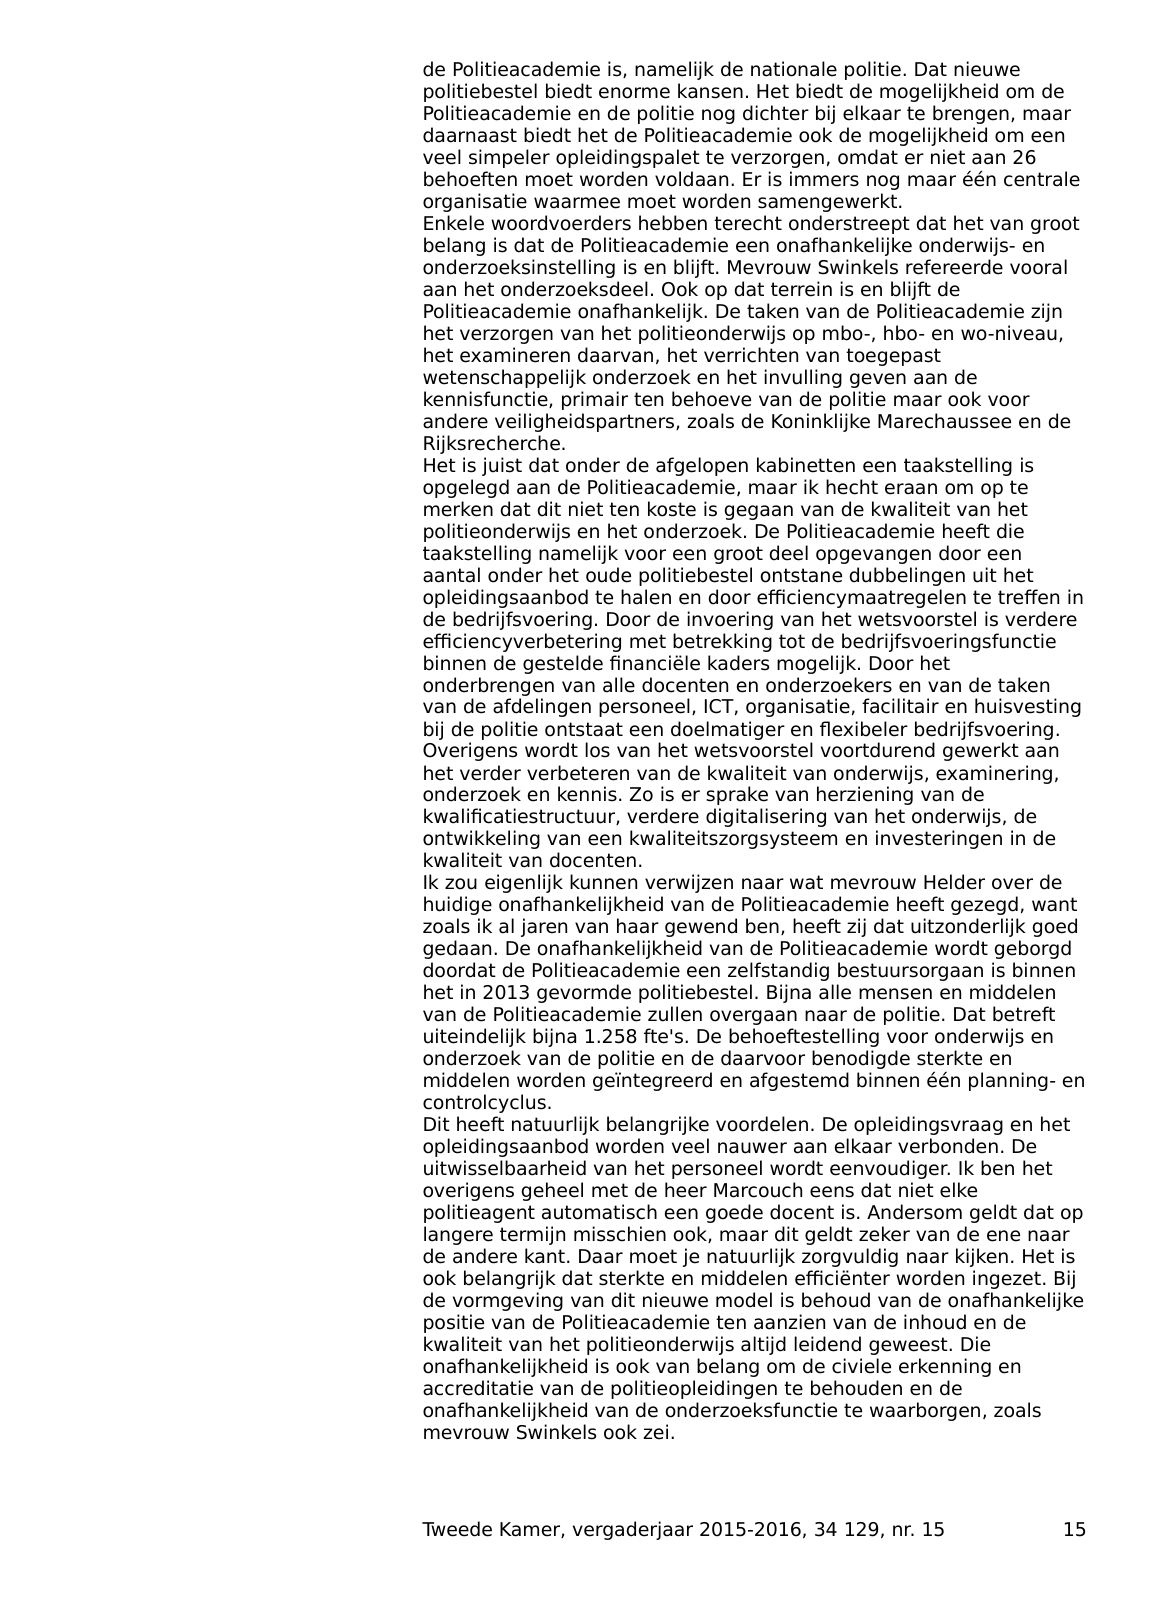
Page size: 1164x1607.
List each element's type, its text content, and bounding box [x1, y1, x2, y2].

text Overigens wordt los van het wetsvoorstel voortdurend gewerkt aan het verder verbeteren van de kwaliteit van onderwijs, examinering, onderzoek en kennis. Zo is er sprake van herziening van de kwalificatiestructuur, verdere digitalisering van het onderwijs, de ontwikkeling van een kwaliteitszorgsysteem en investeringen in de kwaliteit van docenten. [422, 740, 1087, 872]
text de Politieacademie is, namelijk de nationale politie. Dat nieuwe politiebestel biedt enorme kansen. Het biedt de mogelijkheid om de Politieacademie en de politie nog dichter bij elkaar te brengen, maar daarnaast biedt het de Politieacademie ook de mogelijkheid om een veel simpeler opleidingspalet te verzorgen, omdat er niet aan 26 behoeften moet worden voldaan. Er is immers nog maar één centrale organisatie waarmee moet worden samengewerkt. [422, 59, 1087, 213]
text Dit heeft natuurlijk belangrijke voordelen. De opleidingsvraag en het opleidingsaanbod worden veel nauwer aan elkaar verbonden. De uitwisselbaarheid van het personeel wordt eenvoudiger. Ik ben het overigens geheel met de heer Marcouch eens dat niet elke politieagent automatisch een goede docent is. Andersom geldt dat op langere termijn misschien ook, maar dit geldt zeker van de ene naar de andere kant. Daar moet je natuurlijk zorgvuldig naar kijken. Het is ook belangrijk dat sterkte en middelen efficiënter worden ingezet. Bij de vormgeving van dit nieuwe model is behoud van de onafhankelijke positie van de Politieacademie ten aanzien van de inhoud en de kwaliteit van het politieonderwijs altijd leidend geweest. Die onafhankelijkheid is ook van belang om de civiele erkenning en accreditatie van de politieopleidingen te behouden en de onafhankelijkheid van de onderzoeksfunctie te waarborgen, zoals mevrouw Swinkels ook zei. [422, 1114, 1087, 1444]
text Het is juist dat onder de afgelopen kabinetten een taakstelling is opgelegd aan de Politieacademie, maar ik hecht eraan om op te merken dat dit niet ten koste is gegaan van de kwaliteit van het politieonderwijs en het onderzoek. De Politieacademie heeft die taakstelling namelijk voor een groot deel opgevangen door een aantal onder het oude politiebestel ontstane dubbelingen uit het opleidingsaanbod te halen en door efficiencymaatregelen te treffen in de bedrijfsvoering. Door de invoering van het wetsvoorstel is verdere efficiencyverbetering met betrekking tot de bedrijfsvoeringsfunctie binnen de gestelde financiële kaders mogelijk. Door het onderbrengen van alle docenten en onderzoekers en van de taken van de afdelingen personeel, ICT, organisatie, facilitair en huisvesting bij de politie ontstaat een doelmatiger en flexibeler bedrijfsvoering. [422, 455, 1087, 740]
text Enkele woordvoerders hebben terecht onderstreept dat het van groot belang is dat de Politieacademie een onafhankelijke onderwijs- en onderzoeksinstelling is en blijft. Mevrouw Swinkels refereerde vooral aan het onderzoeksdeel. Ook op dat terrein is en blijft de Politieacademie onafhankelijk. De taken van de Politieacademie zijn het verzorgen van het politieonderwijs op mbo-, hbo- en wo-niveau, het examineren daarvan, het verrichten van toegepast wetenschappelijk onderzoek en het invulling geven aan de kennisfunctie, primair ten behoeve van de politie maar ook voor andere veiligheidspartners, zoals de Koninklijke Marechaussee en de Rijksrecherche. [422, 213, 1087, 455]
text Ik zou eigenlijk kunnen verwijzen naar wat mevrouw Helder over de huidige onafhankelijkheid van de Politieacademie heeft gezegd, want zoals ik al jaren van haar gewend ben, heeft zij dat uitzonderlijk goed gedaan. De onafhankelijkheid van de Politieacademie wordt geborgd doordat de Politieacademie een zelfstandig bestuursorgaan is binnen het in 2013 gevormde politiebestel. Bijna alle mensen en middelen van de Politieacademie zullen overgaan naar de politie. Dat betreft uiteindelijk bijna 1.258 fte's. De behoeftestelling voor onderwijs en onderzoek van de politie en de daarvoor benodigde sterkte en middelen worden geïntegreerd en afgestemd binnen één planning- en controlcyclus. [422, 872, 1087, 1114]
